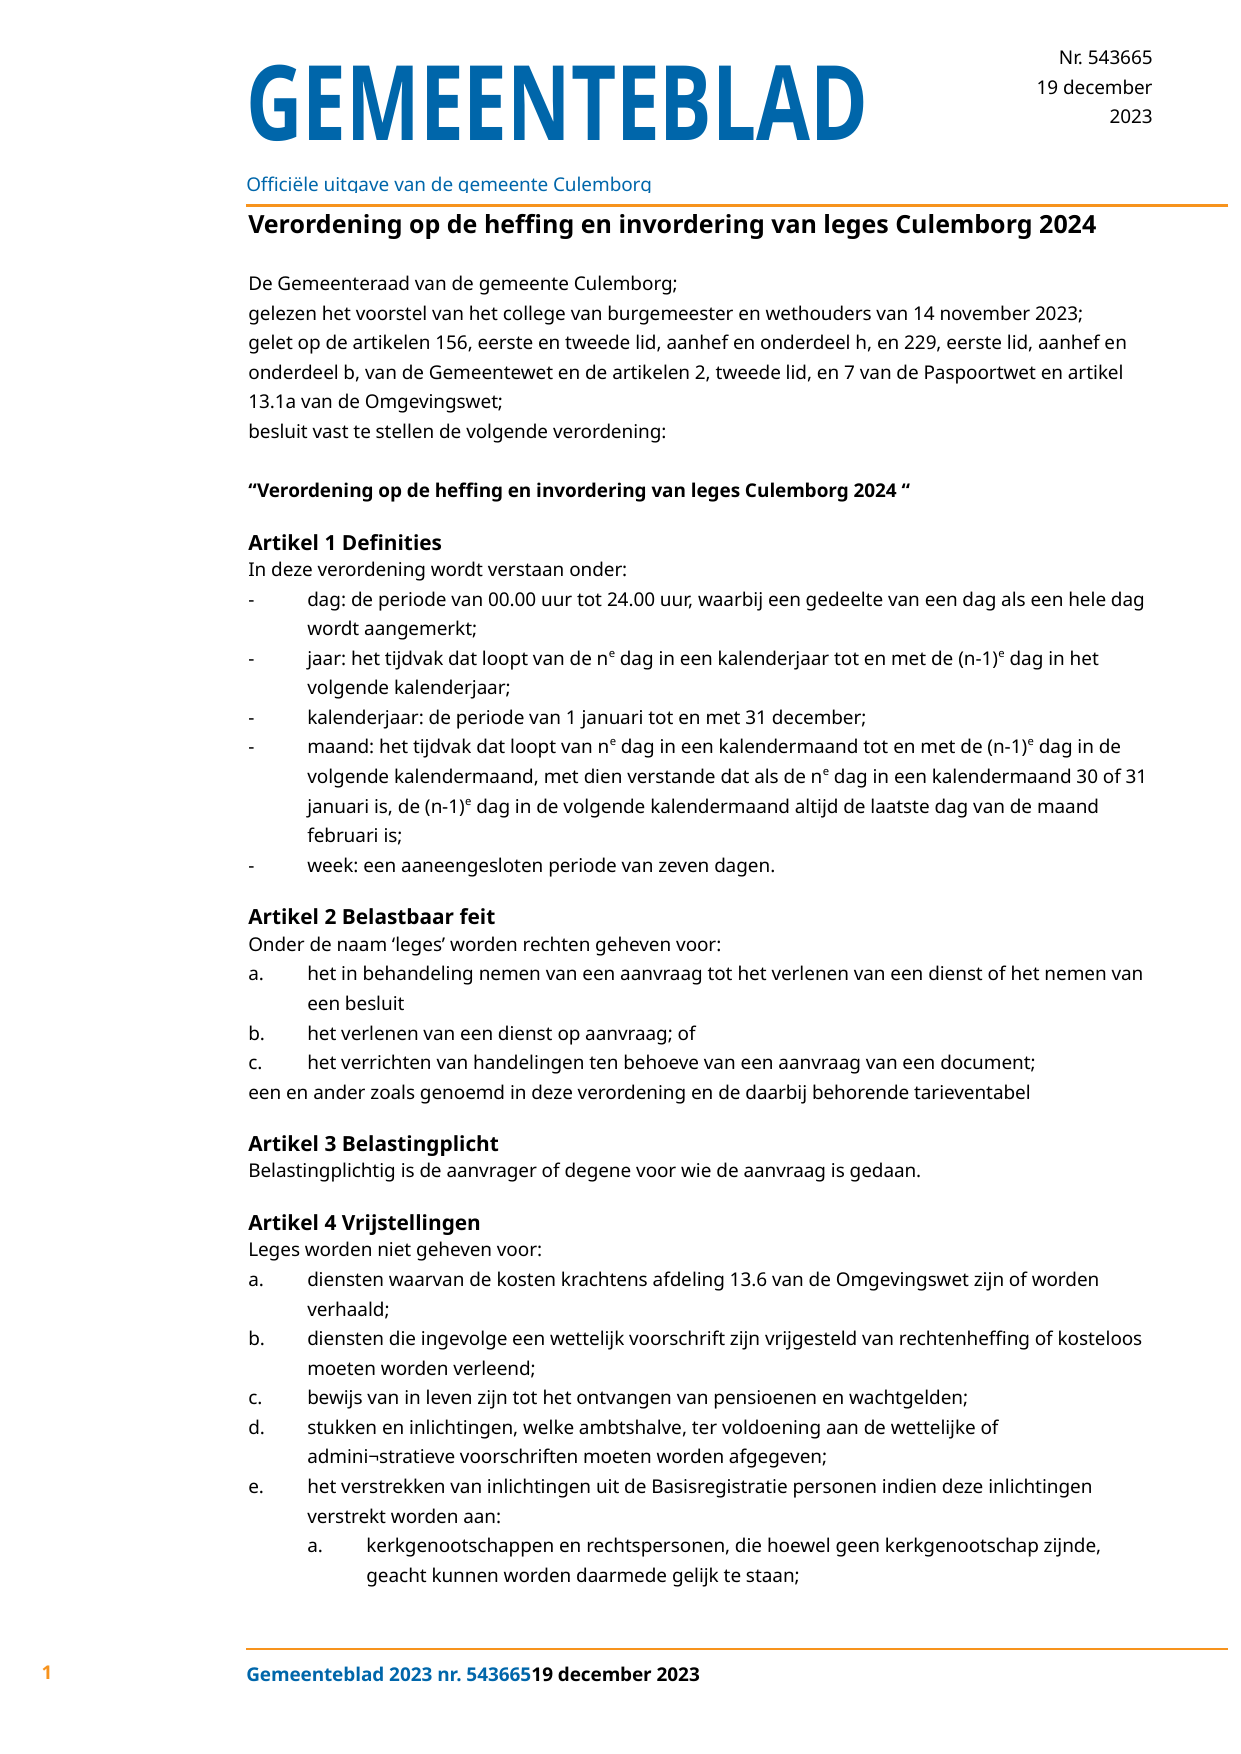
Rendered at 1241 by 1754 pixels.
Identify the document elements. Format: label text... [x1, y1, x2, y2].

list diensten die ingevolge een wettelijk voorschrift zijn vrijgesteld van rechtenheffing of kosteloos moeten worden verleend; [248, 1325, 1152, 1381]
list het in behandeling nemen van een aanvraag tot het verlenen van een dienst of het nemen van een besluit [248, 961, 1152, 1016]
list diensten waarvan de kosten krachtens afdeling 13.6 van de Omgevingswet zijn of worden verhaald; [248, 1266, 1152, 1321]
list het verrichten van handelingen ten behoeve van een aanvraag van een document; [248, 1049, 1152, 1075]
list stukken en inlichtingen, welke ambtshalve, ter voldoening aan de wettelijke of admini¬stratieve voorschriften moeten worden afgegeven; [248, 1414, 1152, 1469]
text De Gemeenteraad van de gemeente Culemborg; [248, 270, 1152, 296]
text een en ander zoals genoemd in deze verordening en de daarbij behorende tarieventabel [248, 1079, 1152, 1104]
picture [41, 47, 231, 172]
text Artikel 4 Vrijstellingen [248, 1208, 1152, 1237]
text Artikel 3 Belastingplicht [248, 1129, 1152, 1158]
text Artikel 1 Definities [248, 528, 1152, 556]
list kerkgenootschappen en rechtspersonen, die hoewel geen kerkgenootschap zijnde, geacht kunnen worden daarmede gelijk te staan; [307, 1532, 1152, 1588]
text “Verordening op de heffing en invordering van leges Culemborg 2024 “ [248, 477, 1152, 503]
text In deze verordening wordt verstaan onder: [248, 556, 1152, 582]
list maand: het tijdvak dat loopt van ne dag in een kalendermaand tot en met de (n-1)e dag in de volgende kalendermaand, met dien verstande dat als de ne dag in een kalendermaand 30 of 31 januari is, de (n-1)e dag in de volgende kalendermaand altijd de laatste dag van de maand februari is; [248, 734, 1152, 848]
list jaar: het tijdvak dat loopt van de ne dag in een kalenderjaar tot en met de (n-1)e dag in het volgende kalenderjaar; [248, 645, 1152, 700]
text Belastingplichtig is de aanvrager of degene voor wie de aanvraag is gedaan. [248, 1158, 1152, 1183]
text Onder de naam ‘leges’ worden rechten geheven voor: [248, 931, 1152, 957]
text Verordening op de heffing en invordering van leges Culemborg 2024 [248, 207, 1152, 241]
list kalenderjaar: de periode van 1 januari tot en met 31 december; [248, 704, 1152, 730]
text Artikel 2 Belastbaar feit [248, 902, 1152, 931]
list het verlenen van een dienst op aanvraag; of [248, 1020, 1152, 1045]
text besluit vast te stellen de volgende verordening: [248, 418, 1152, 444]
list dag: de periode van 00.00 uur tot 24.00 uur, waarbij een gedeelte van een dag als een hele dag wordt aangemerkt; [248, 586, 1152, 641]
list week: een aaneengesloten periode van zeven dagen. [248, 852, 1152, 878]
text gelet op de artikelen 156, eerste en tweede lid, aanhef en onderdeel h, en 229, eerste lid, aanhef en onderdeel b, van de Gemeentewet en de artikelen 2, tweede lid, en 7 van de Paspoortwet en artikel 13.1a van de Omgevingswet; [248, 329, 1152, 414]
text Leges worden niet geheven voor: [248, 1237, 1152, 1262]
text gelezen het voorstel van het college van burgemeester en wethouders van 14 november 2023; [248, 300, 1152, 326]
list het verstrekken van inlichtingen uit de Basisregistratie personen indien deze inlichtingen verstrekt worden aan: [248, 1473, 1152, 1528]
list bewijs van in leven zijn tot het ontvangen van pensioenen en wachtgelden; [248, 1384, 1152, 1410]
